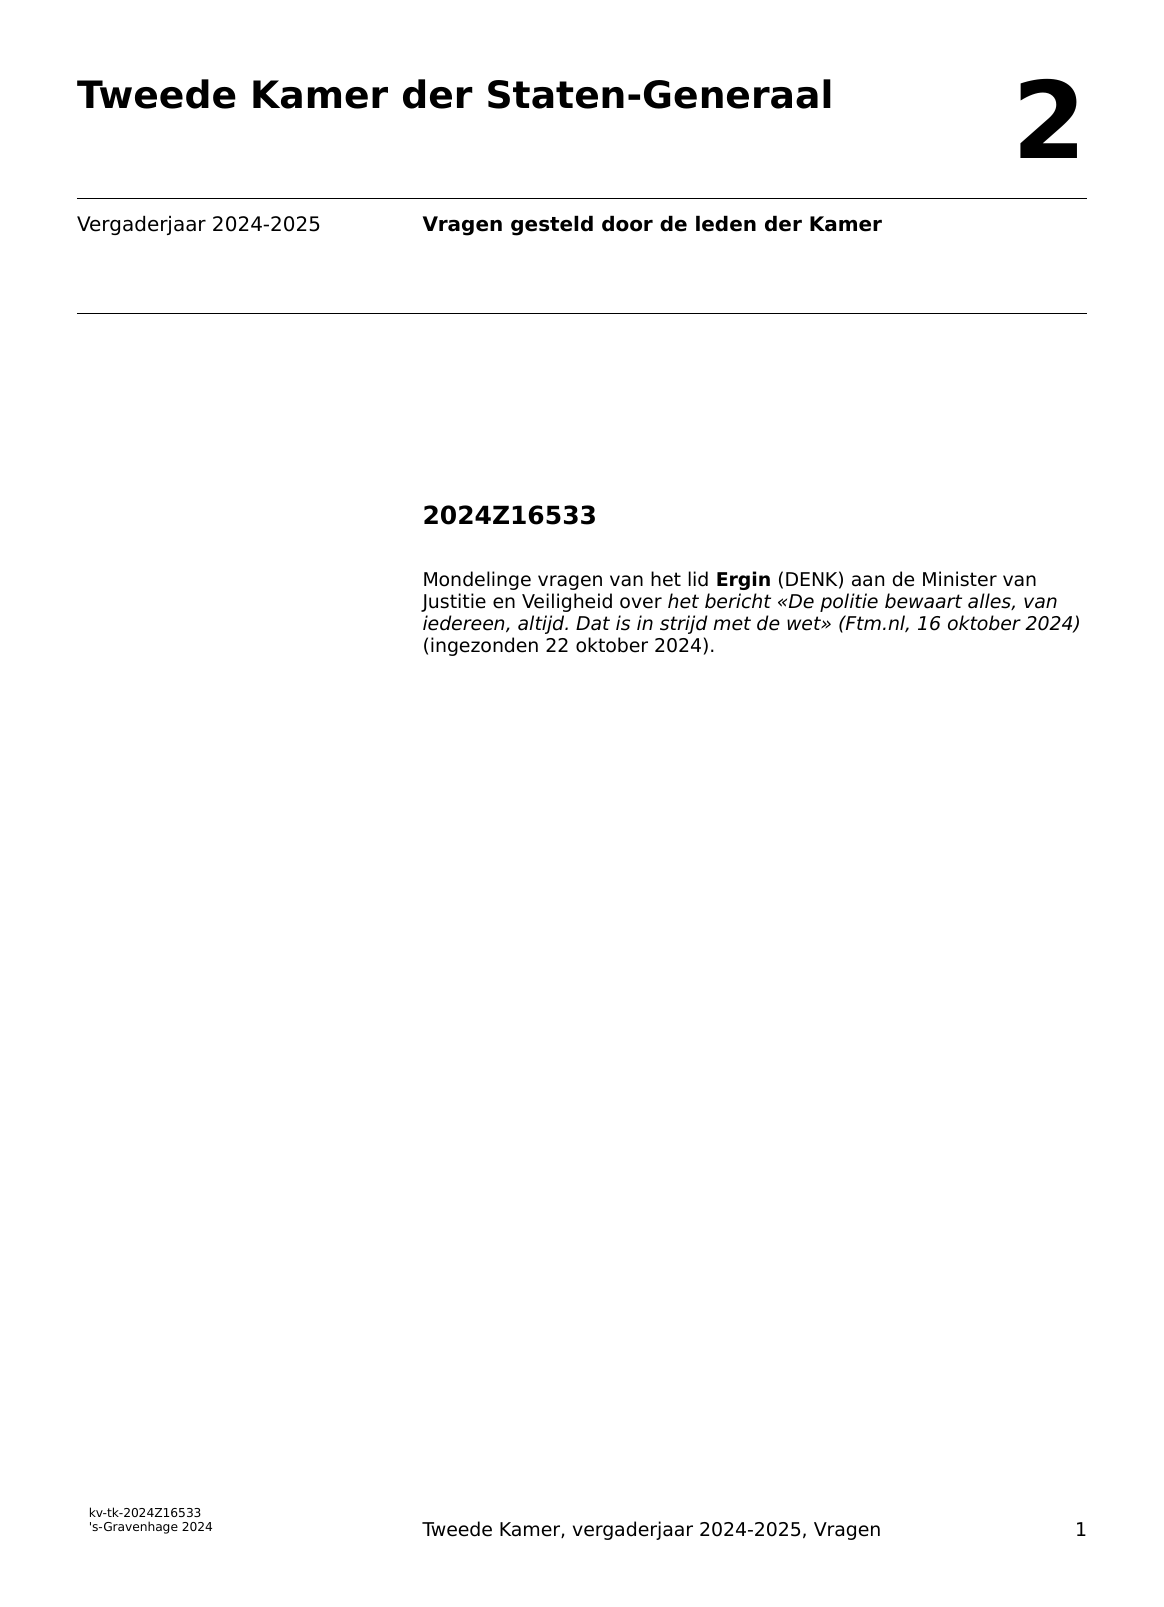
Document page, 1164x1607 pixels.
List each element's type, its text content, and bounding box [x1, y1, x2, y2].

text kv-tk-2024Z16533 [88, 1506, 323, 1520]
text 2024Z16533 [422, 501, 1087, 531]
table_cell Vergaderjaar 2024-2025 [77, 199, 422, 313]
table_header 2 [886, 59, 1087, 198]
table_header Tweede Kamer der Staten-Generaal [77, 59, 886, 198]
text Mondelinge vragen van het lid Ergin (DENK) aan de Minister van Justitie en Veiligheid over het bericht «De politie bewaart alles, van iedereen, altijd. Dat is in strijd met de wet» (Ftm.nl, 16 oktober 2024) (ingezonden 22 oktober 2024). [422, 569, 1087, 657]
table_cell Vragen gesteld door de leden der Kamer [422, 199, 1087, 313]
text 's-Gravenhage 2024 [88, 1520, 323, 1534]
